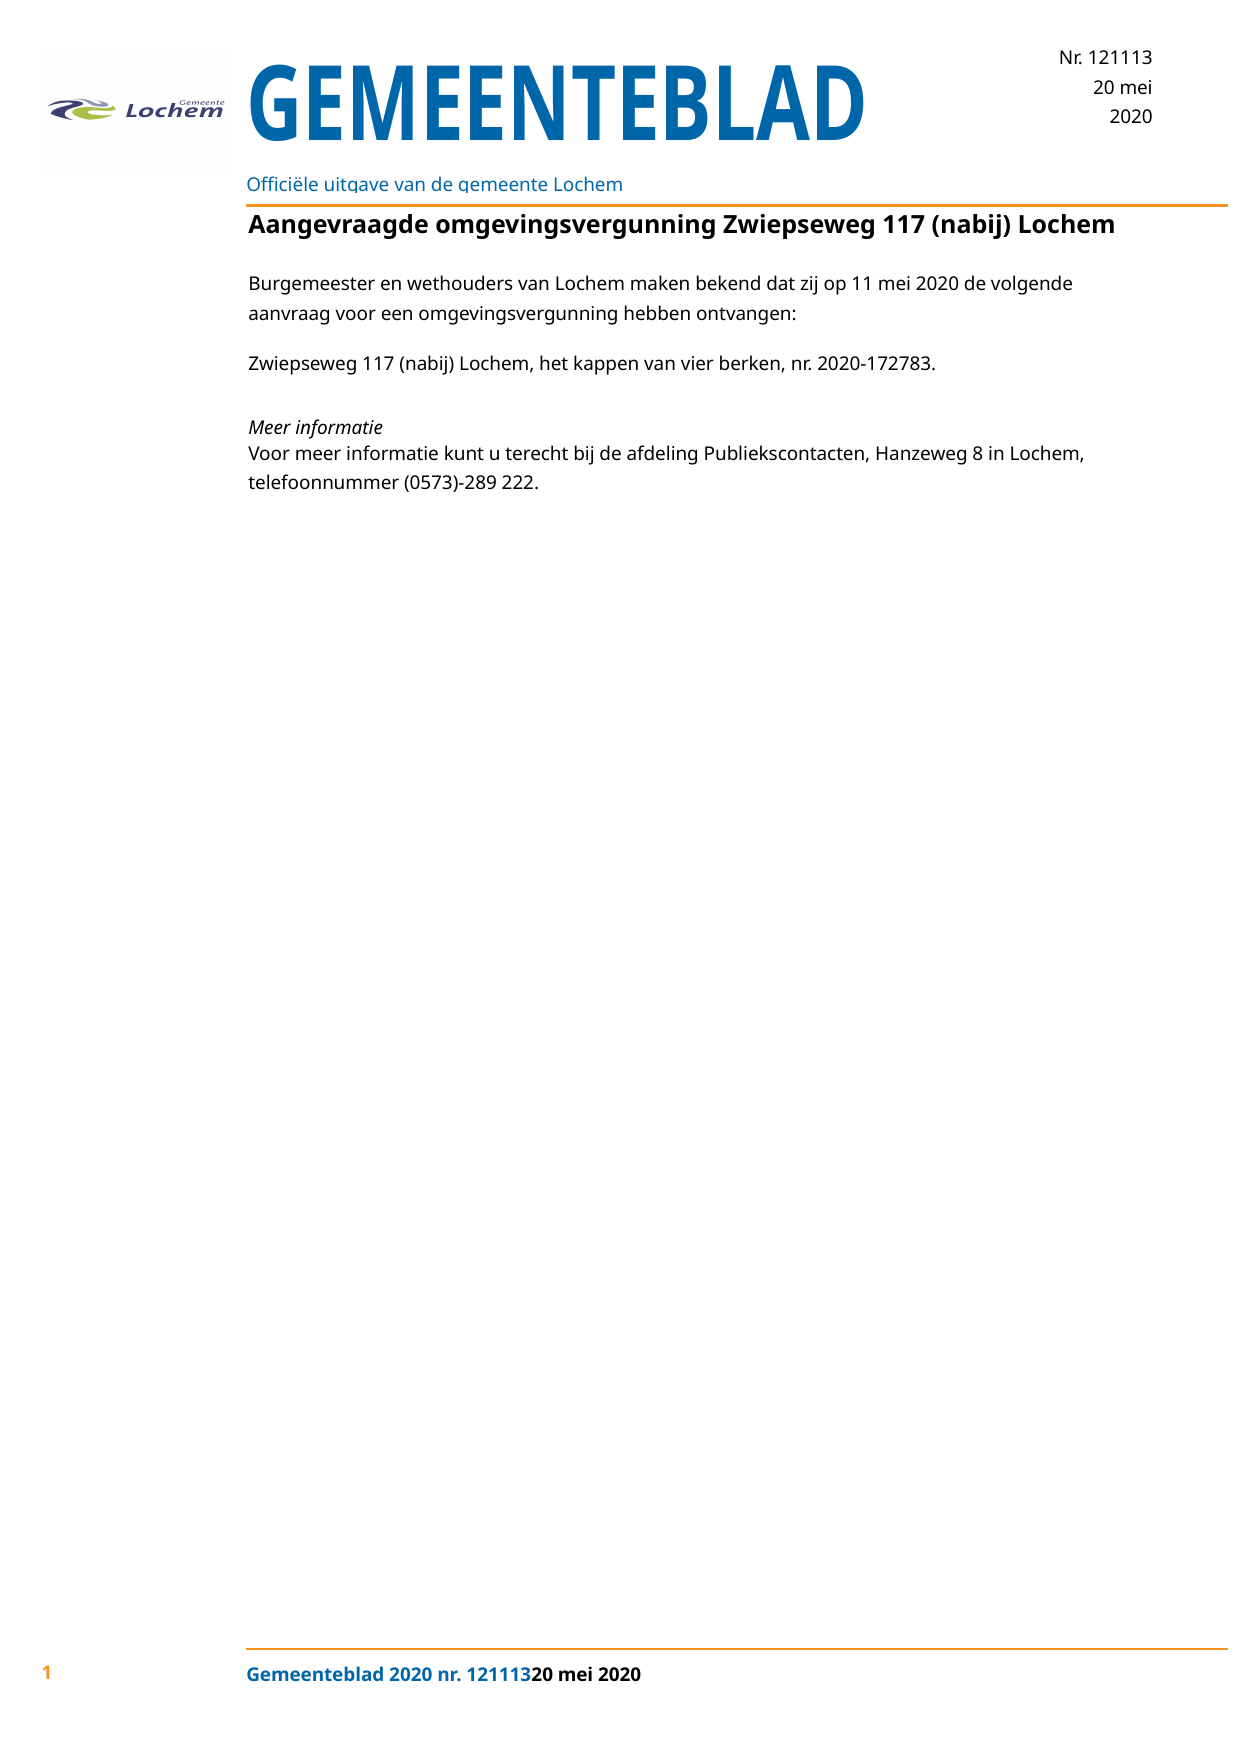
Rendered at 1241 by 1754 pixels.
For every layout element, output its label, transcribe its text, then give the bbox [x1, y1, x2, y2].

text Aangevraagde omgevingsvergunning Zwiepseweg 117 (nabij) Lochem [248, 207, 1152, 241]
picture [41, 47, 231, 172]
text Meer informatie [248, 414, 1152, 440]
text Zwiepseweg 117 (nabij) Lochem, het kappen van vier berken, nr. 2020-172783. [248, 350, 1152, 376]
text Burgemeester en wethouders van Lochem maken bekend dat zij op 11 mei 2020 de volgende aanvraag voor een omgevingsvergunning hebben ontvangen: [248, 270, 1152, 326]
text Voor meer informatie kunt u terecht bij de afdeling Publiekscontacten, Hanzeweg 8 in Lochem, telefoonnummer (0573)-289 222. [248, 440, 1152, 495]
